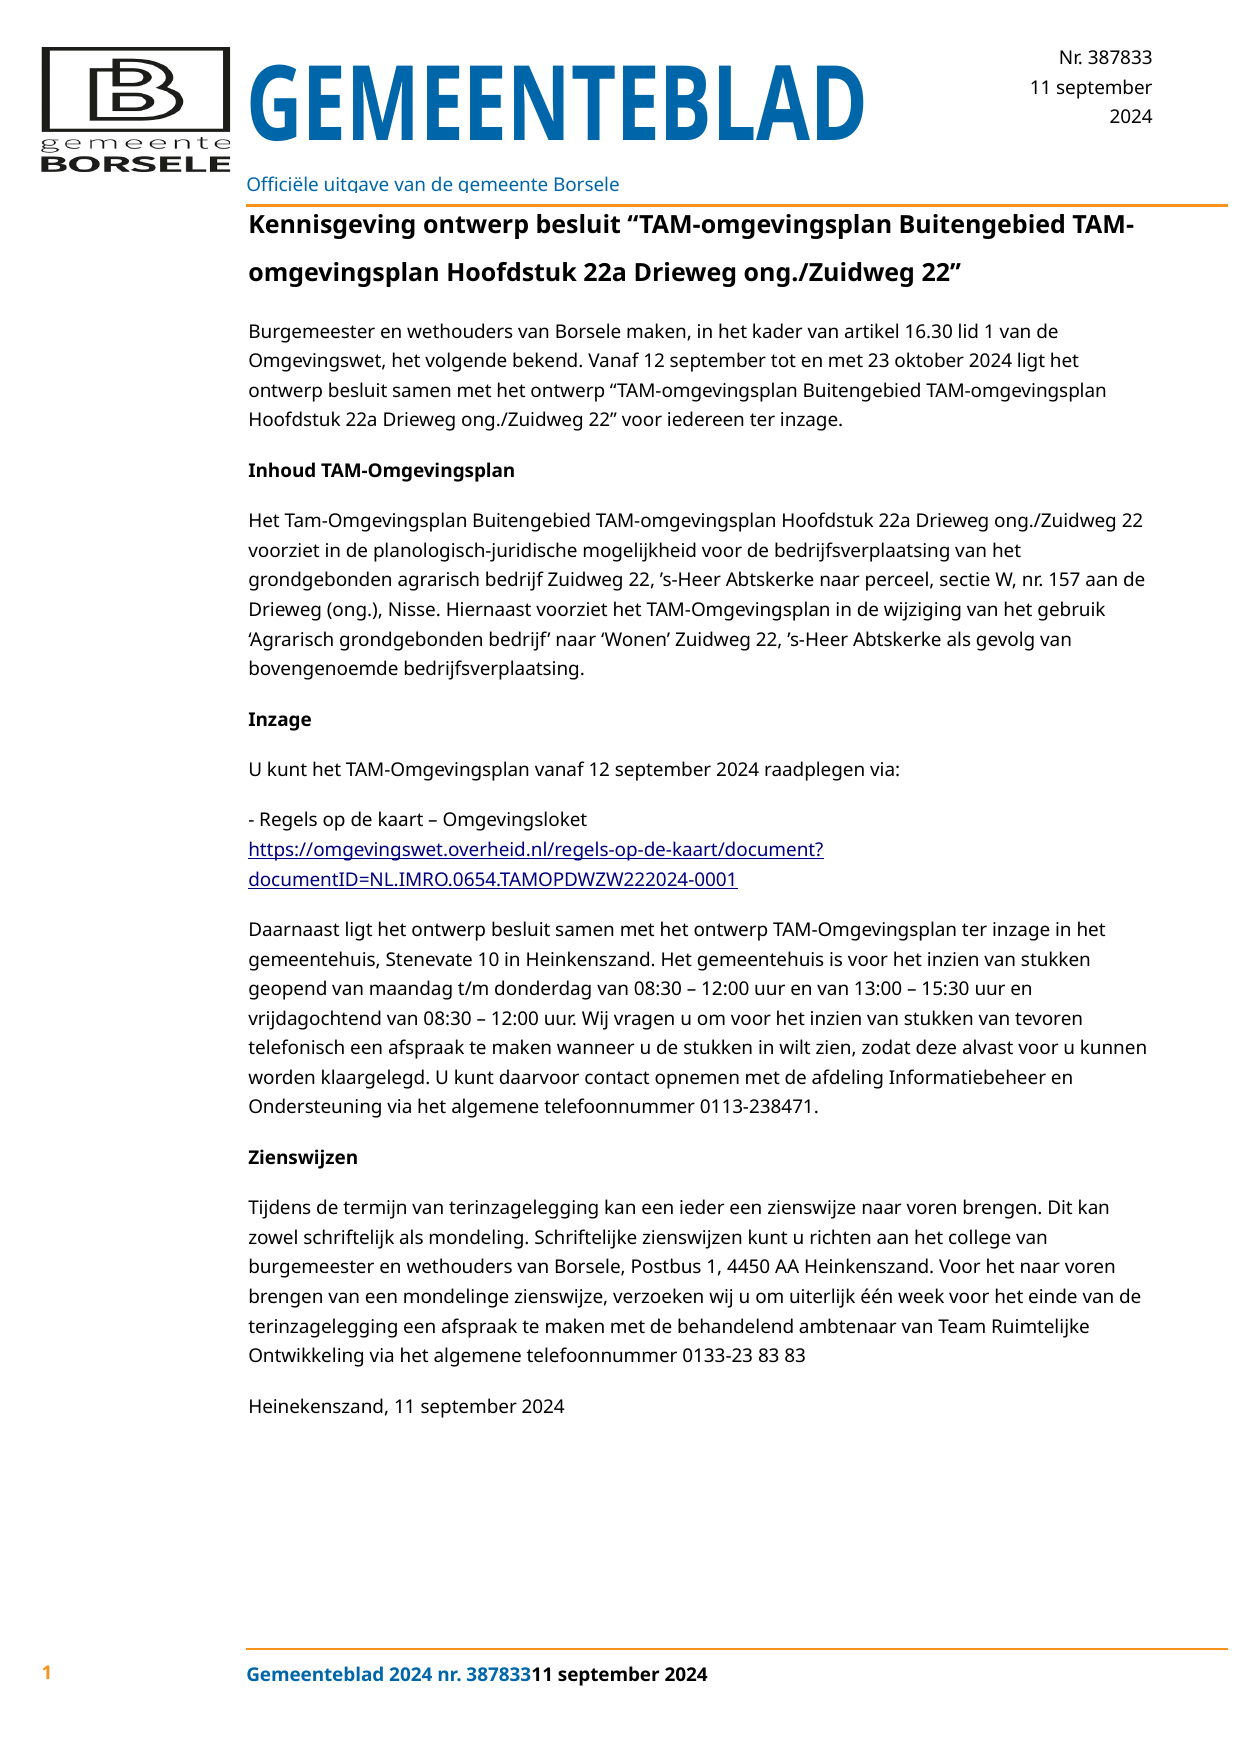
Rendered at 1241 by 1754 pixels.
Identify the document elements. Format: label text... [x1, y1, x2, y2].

text Het Tam-Omgevingsplan Buitengebied TAM-omgevingsplan Hoofdstuk 22a Drieweg ong./Zuidweg 22 voorziet in de planologisch-juridische mogelijkheid voor de bedrijfsverplaatsing van het grondgebonden agrarisch bedrijf Zuidweg 22, ’s-Heer Abtskerke naar perceel, sectie W, nr. 157 aan de Drieweg (ong.), Nisse. Hiernaast voorziet het TAM-Omgevingsplan in de wijziging van het gebruik ‘Agrarisch grondgebonden bedrijf’ naar ‘Wonen’ Zuidweg 22, ’s-Heer Abtskerke als gevolg van bovengenoemde bedrijfsverplaatsing. [248, 507, 1152, 681]
text Daarnaast ligt het ontwerp besluit samen met het ontwerp TAM-Omgevingsplan ter inzage in het gemeentehuis, Stenevate 10 in Heinkenszand. Het gemeentehuis is voor het inzien van stukken geopend van maandag t/m donderdag van 08:30 – 12:00 uur en van 13:00 – 15:30 uur en vrijdagochtend van 08:30 – 12:00 uur. Wij vragen u om voor het inzien van stukken van tevoren telefonisch een afspraak te maken wanneer u de stukken in wilt zien, zodat deze alvast voor u kunnen worden klaargelegd. U kunt daarvoor contact opnemen met de afdeling Informatiebeheer en Ondersteuning via het algemene telefoonnummer 0113-238471. [248, 916, 1152, 1119]
text Burgemeester en wethouders van Borsele maken, in het kader van artikel 16.30 lid 1 van de Omgevingswet, het volgende bekend. Vanaf 12 september tot en met 23 oktober 2024 ligt het ontwerp besluit samen met het ontwerp “TAM-omgevingsplan Buitengebied TAM-omgevingsplan Hoofdstuk 22a Drieweg ong./Zuidweg 22” voor iedereen ter inzage. [248, 318, 1152, 432]
picture [41, 47, 231, 172]
text Inhoud TAM-Omgevingsplan [248, 457, 1152, 483]
text Tijdens de termijn van terinzagelegging kan een ieder een zienswijze naar voren brengen. Dit kan zowel schriftelijk als mondeling. Schriftelijke zienswijzen kunt u richten aan het college van burgemeester en wethouders van Borsele, Postbus 1, 4450 AA Heinkenszand. Voor het naar voren brengen van een mondelinge zienswijze, verzoeken wij u om uiterlijk één week voor het einde van de terinzagelegging een afspraak te maken met de behandelend ambtenaar van Team Ruimtelijke Ontwikkeling via het algemene telefoonnummer 0133-23 83 83 [248, 1194, 1152, 1368]
text Inzage [248, 706, 1152, 732]
text - Regels op de kaart – Omgevingsloket https://omgevingswet.overheid.nl/regels-op-de-kaart/document?documentID=NL.IMRO.0654.TAMOPDWZW222024-0001 [248, 807, 1152, 892]
text Heinekenszand, 11 september 2024 [248, 1393, 1152, 1419]
text U kunt het TAM-Omgevingsplan vanaf 12 september 2024 raadplegen via: [248, 756, 1152, 782]
text Zienswijzen [248, 1144, 1152, 1170]
text Kennisgeving ontwerp besluit “TAM-omgevingsplan Buitengebied TAM-omgevingsplan Hoofdstuk 22a Drieweg ong./Zuidweg 22’’ [248, 207, 1152, 288]
